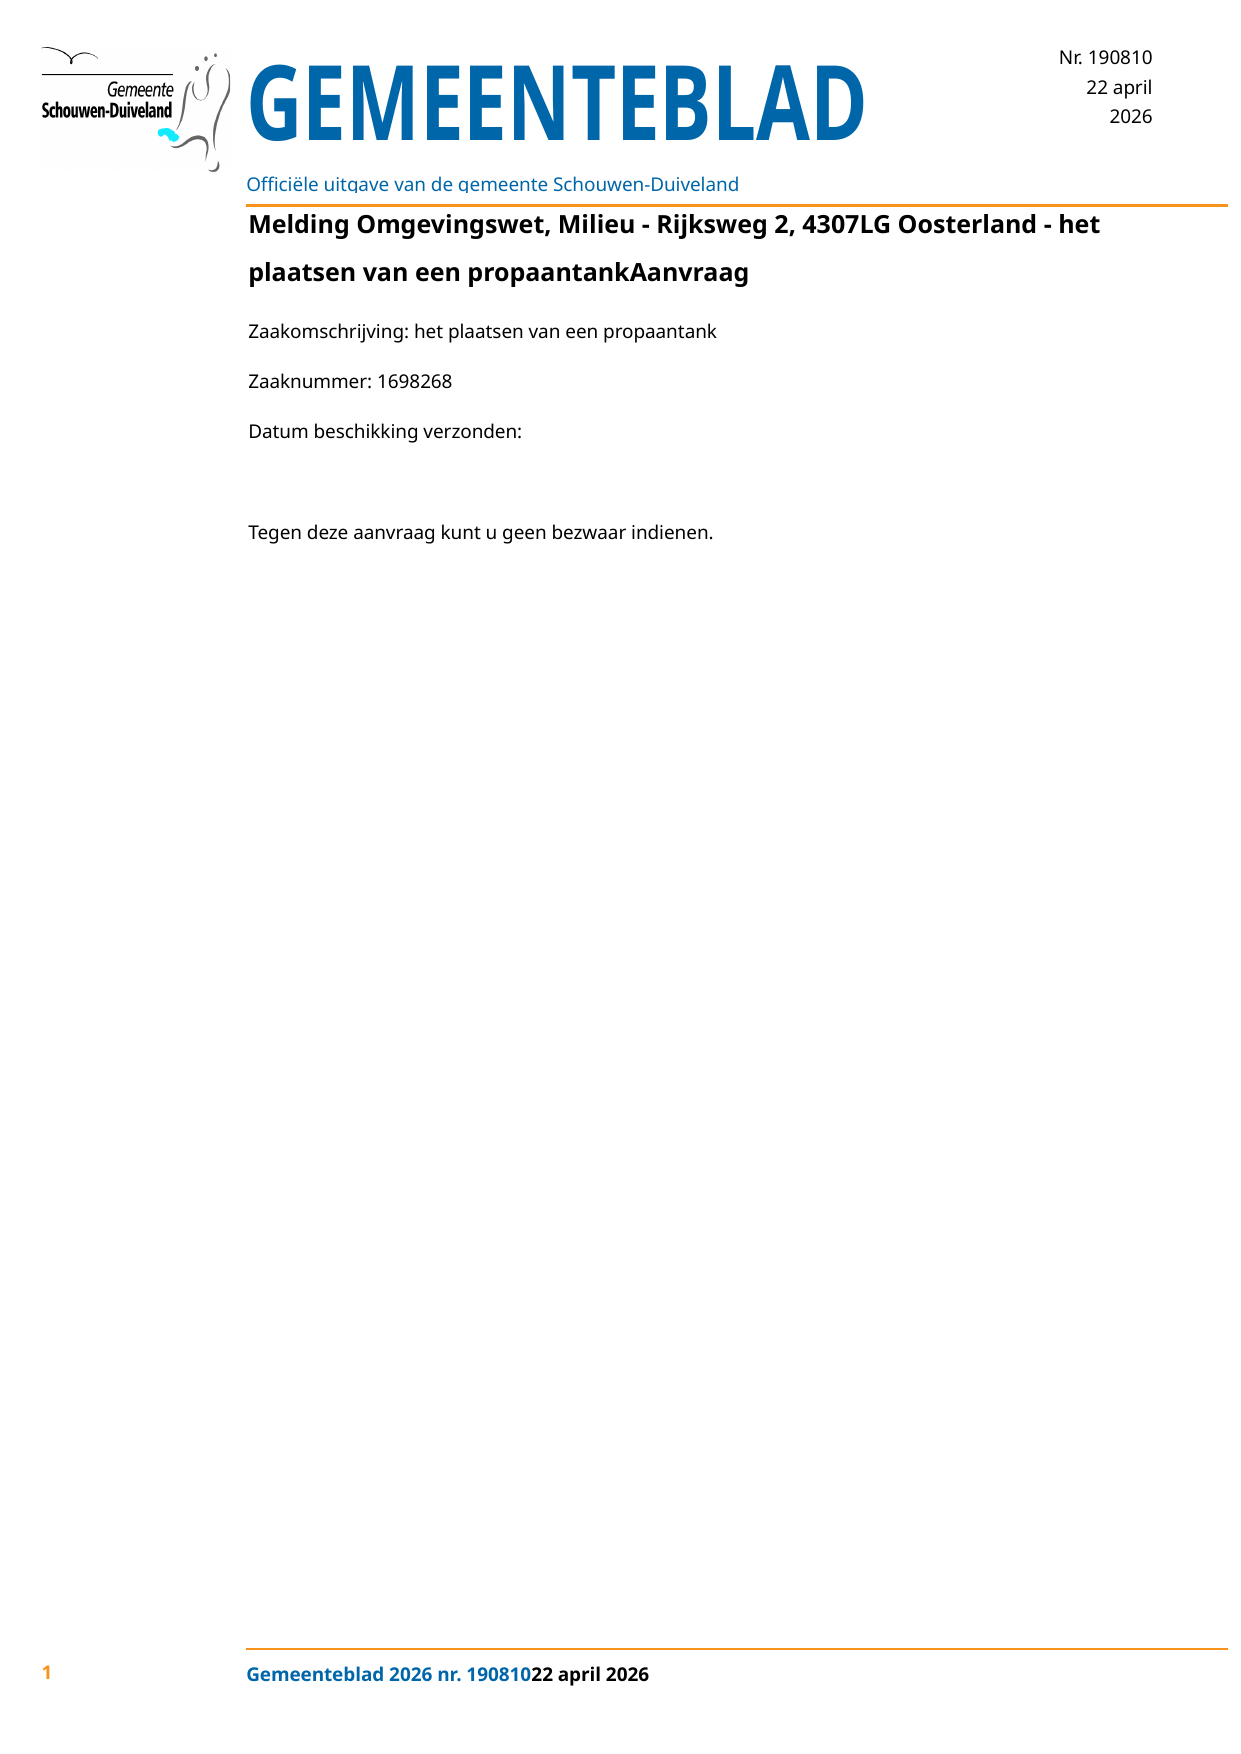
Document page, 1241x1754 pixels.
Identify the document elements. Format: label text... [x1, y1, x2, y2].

text Datum beschikking verzonden: [248, 419, 1152, 444]
text Zaakomschrijving: het plaatsen van een propaantank [248, 318, 1152, 344]
text Zaaknummer: 1698268 [248, 368, 1152, 394]
text Tegen deze aanvraag kunt u geen bezwaar indienen. [248, 519, 1152, 545]
picture [41, 47, 231, 172]
text Melding Omgevingswet, Milieu - Rijksweg 2, 4307LG Oosterland - het plaatsen van een propaantankAanvraag [248, 207, 1152, 288]
